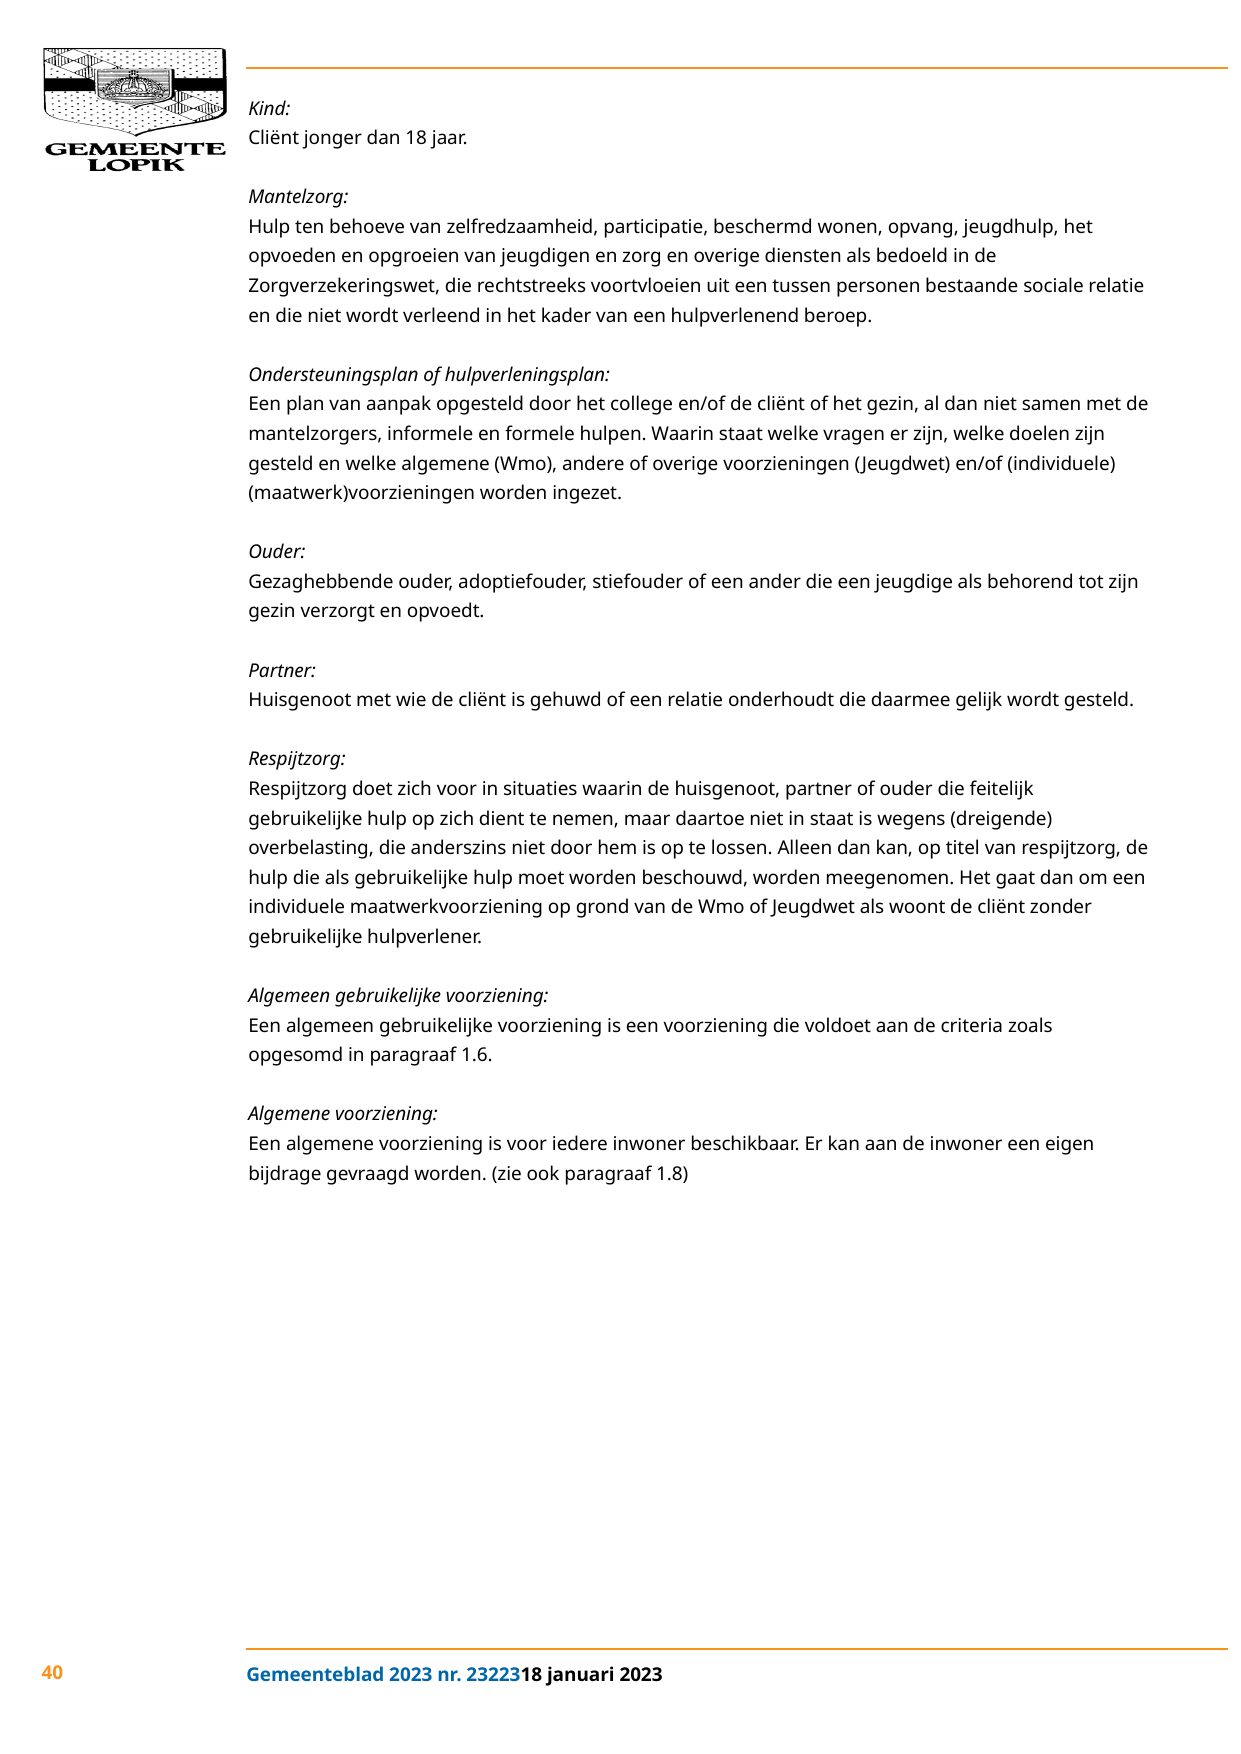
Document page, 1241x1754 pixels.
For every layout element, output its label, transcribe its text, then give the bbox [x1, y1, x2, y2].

text Respijtzorg: [248, 746, 1152, 771]
text Een algemeen gebruikelijke voorziening is een voorziening die voldoet aan de criteria zoals opgesomd in paragraaf 1.6. [248, 1012, 1152, 1067]
text Een algemene voorziening is voor iedere inwoner beschikbaar. Er kan aan de inwoner een eigen bijdrage gevraagd worden. (zie ook paragraaf 1.8) [248, 1130, 1152, 1186]
text Mantelzorg: [248, 183, 1152, 209]
text Cliënt jonger dan 18 jaar. [248, 124, 1152, 150]
text Respijtzorg doet zich voor in situaties waarin de huisgenoot, partner of ouder die feitelijk gebruikelijke hulp op zich dient te nemen, maar daartoe niet in staat is wegens (dreigende) overbelasting, die anderszins niet door hem is op te lossen. Alleen dan kan, op titel van respijtzorg, de hulp die als gebruikelijke hulp moet worden beschouwd, worden meegenomen. Het gaat dan om een individuele maatwerkvoorziening op grond van de Wmo of Jeugdwet als woont de cliënt zonder gebruikelijke hulpverlener. [248, 775, 1152, 949]
text Gezaghebbende ouder, adoptiefouder, stiefouder of een ander die een jeugdige als behorend tot zijn gezin verzorgt en opvoedt. [248, 568, 1152, 623]
text Ouder: [248, 538, 1152, 564]
text Ondersteuningsplan of hulpverleningsplan: [248, 361, 1152, 387]
text Partner: [248, 657, 1152, 683]
text Hulp ten behoeve van zelfredzaamheid, participatie, beschermd wonen, opvang, jeugdhulp, het opvoeden en opgroeien van jeugdigen en zorg en overige diensten als bedoeld in de Zorgverzekeringswet, die rechtstreeks voortvloeien uit een tussen personen bestaande sociale relatie en die niet wordt verleend in het kader van een hulpverlenend beroep. [248, 213, 1152, 328]
text Algemene voorziening: [248, 1101, 1152, 1126]
picture [41, 47, 231, 172]
text Algemeen gebruikelijke voorziening: [248, 982, 1152, 1008]
text Kind: [248, 95, 1152, 121]
text Huisgenoot met wie de cliënt is gehuwd of een relatie onderhoudt die daarmee gelijk wordt gesteld. [248, 686, 1152, 712]
text Een plan van aanpak opgesteld door het college en/of de cliënt of het gezin, al dan niet samen met de mantelzorgers, informele en formele hulpen. Waarin staat welke vragen er zijn, welke doelen zijn gesteld en welke algemene (Wmo), andere of overige voorzieningen (Jeugdwet) en/of (individuele) (maatwerk)voorzieningen worden ingezet. [248, 391, 1152, 505]
